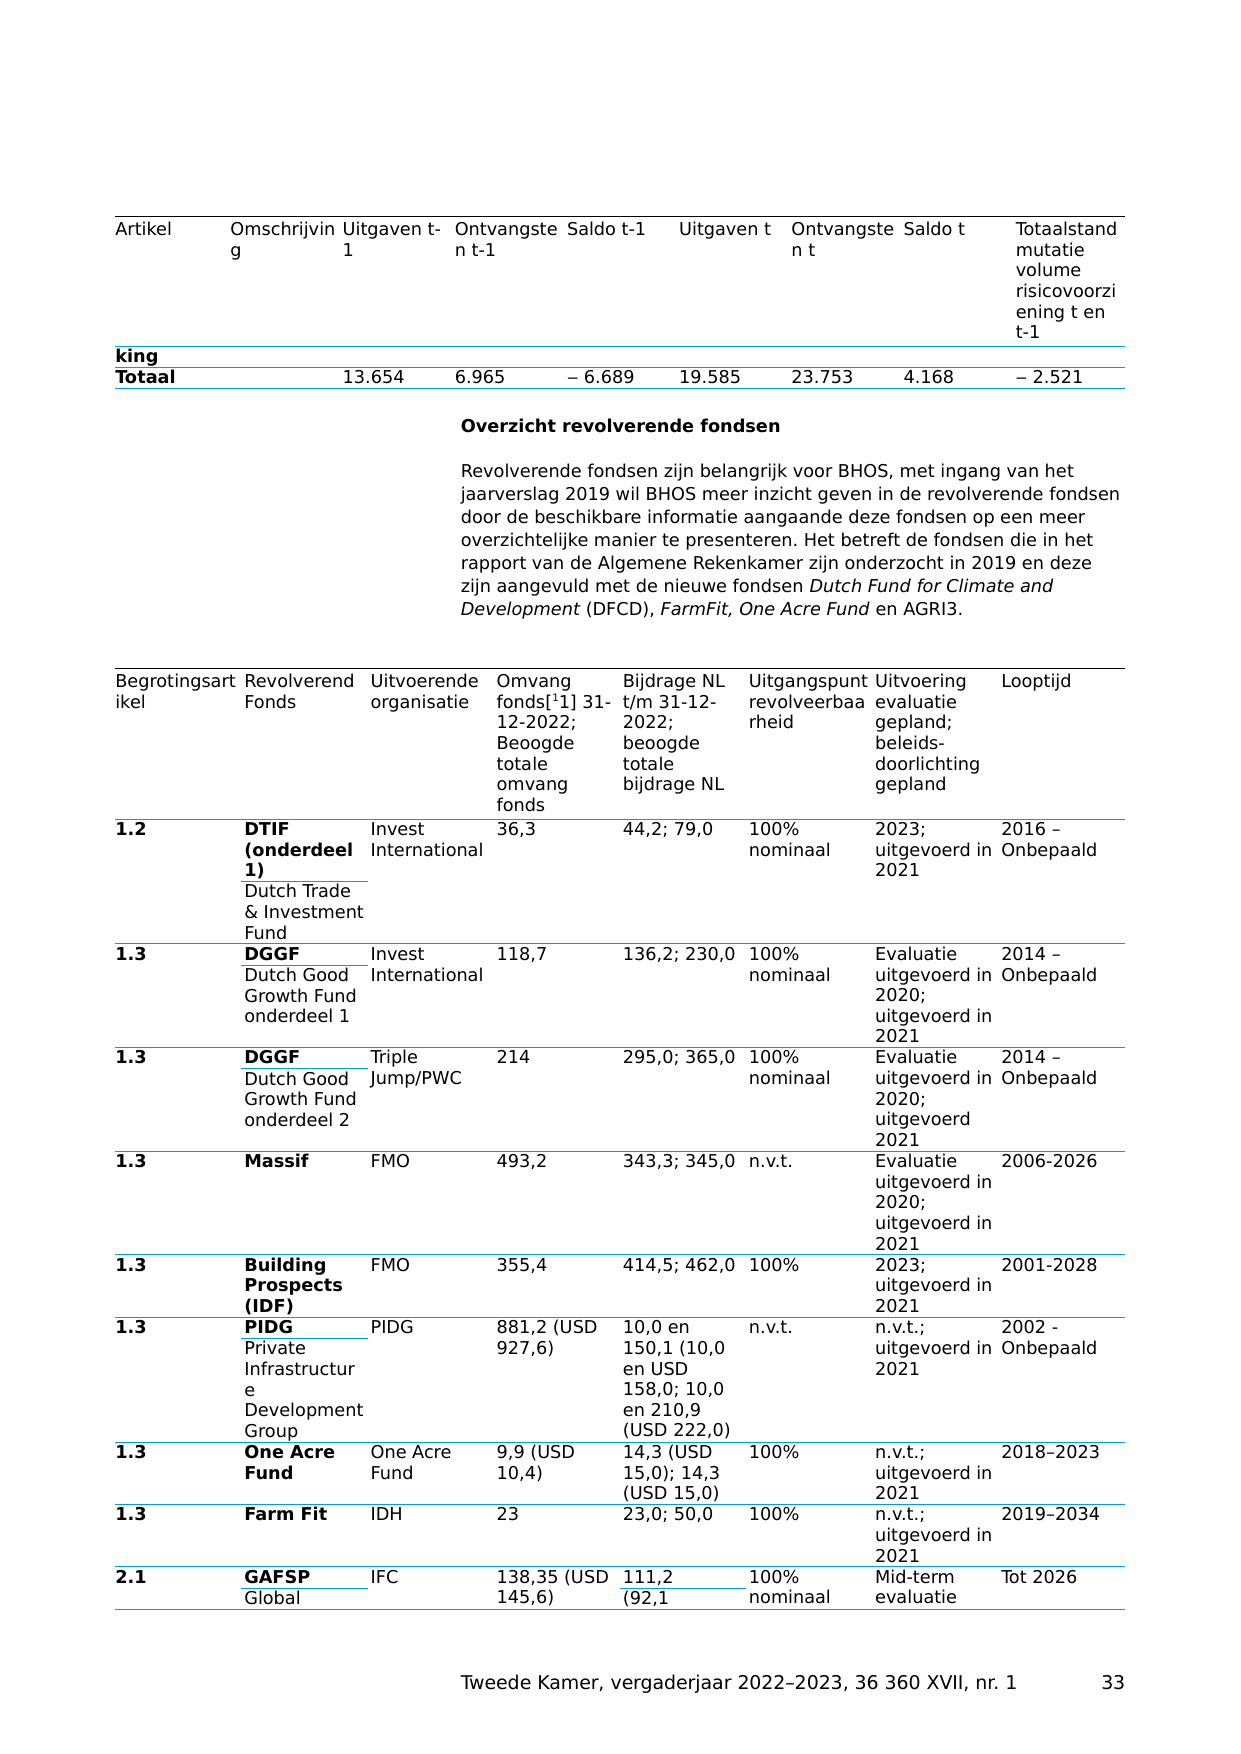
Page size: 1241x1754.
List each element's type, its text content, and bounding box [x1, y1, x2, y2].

table_cell Totaalstand mutatie volume risicovoorziening t en t-1 [1013, 217, 1125, 346]
table_cell 2018–2023 [998, 1443, 1125, 1504]
table_cell 881,2 (USD 927,6) [494, 1318, 620, 1441]
table_cell Begrotingsartikel [115, 669, 241, 818]
table_cell Dutch Trade & Investment Fund [241, 882, 367, 943]
table_cell [900, 347, 1013, 367]
table_cell Ontvangsten t [788, 217, 900, 346]
table_cell 1.3 [115, 944, 241, 1047]
table_cell Private Infrastructure Development Group [241, 1339, 367, 1441]
table_cell Mid-term evaluatie [872, 1567, 998, 1608]
table_cell king [115, 347, 227, 367]
text Revolverende fondsen zijn belangrijk voor BHOS, met ingang van het jaarverslag 2019 wil BHOS meer inzicht geven in de revolverende fondsen door de beschikbare informatie aangaande deze fondsen op een meer overzichtelijke manier te presenteren. Het betreft de fondsen die in het rapport van de Algemene Rekenkamer zijn onderzocht in 2019 en deze zijn aangevuld met de nieuwe fondsen Dutch Fund for Climate and Development (DFCD), FarmFit, One Acre Fund en AGRI3. [461, 459, 1125, 620]
table_cell Tot 2026 [998, 1567, 1125, 1608]
table_cell Looptijd [998, 669, 1125, 818]
table_cell Uitgangspunt revolveerbaarheid [746, 669, 872, 818]
table_cell IFC [368, 1567, 493, 1608]
text Overzicht revolverende fondsen [461, 414, 1125, 437]
table_cell Uitgaven t-1 [340, 217, 452, 346]
table_cell 1.3 [115, 1443, 241, 1504]
table_header Tabel 6 Revolverende fondsen (bedragen x € 1 miljoen) [115, 643, 1125, 668]
table_cell 100% nominaal [746, 944, 872, 1047]
table_cell 1.3 [115, 1048, 241, 1151]
table_cell [340, 347, 452, 367]
table_cell 111,2 [620, 1567, 746, 1587]
table_cell 14,3 (USD 15,0); 14,3 (USD 15,0) [620, 1443, 746, 1504]
table_cell 138,35 (USD 145,6) [494, 1567, 620, 1608]
table_cell 36,3 [494, 820, 620, 943]
table_cell Bijdrage NL t/m 31-12-2022; beoogde totale bijdrage NL [620, 669, 746, 818]
table_cell DGGF [241, 1048, 367, 1068]
table_cell 2014 –Onbepaald [998, 1048, 1125, 1151]
table_cell [227, 347, 339, 367]
table_cell 118,7 [494, 944, 620, 1047]
table_cell ‒ 6.689 [564, 368, 676, 388]
table_cell 19.585 [676, 368, 788, 388]
table_cell 10,0 en 150,1 (10,0 en USD 158,0; 10,0 en 210,9 (USD 222,0) [620, 1318, 746, 1441]
table_cell Uitgaven t [676, 217, 788, 346]
table_cell 2023; uitgevoerd in 2021 [872, 820, 998, 943]
table_cell (92,1 [620, 1589, 746, 1608]
table_cell 2014 – Onbepaald [998, 944, 1125, 1047]
table_cell Invest International [368, 944, 493, 1047]
table_cell 1.3 [115, 1318, 241, 1441]
table_cell 2016 – Onbepaald [998, 820, 1125, 943]
table_cell [788, 347, 900, 367]
table_cell ‒ 2.521 [1013, 368, 1125, 388]
table_header Tabel 5 Overzicht uitgaven en ontvangsten garanties (bedragen x € 1.000) [115, 191, 1125, 216]
table_cell [564, 347, 676, 367]
table_cell Invest International [368, 820, 493, 943]
table_cell 2.1 [115, 1567, 241, 1608]
table_cell 2002 - Onbepaald [998, 1318, 1125, 1441]
table_cell Uitvoerende organisatie [368, 669, 493, 818]
table_cell 23 [494, 1505, 620, 1566]
table_cell n.v.t.; uitgevoerd in 2021 [872, 1318, 998, 1441]
table_cell 295,0; 365,0 [620, 1048, 746, 1151]
table_cell Building Prospects (IDF) [241, 1255, 367, 1317]
table_cell 2006-2026 [998, 1152, 1125, 1254]
table_cell Dutch Good Growth Fund onderdeel 1 [241, 966, 367, 1047]
table_cell FMO [368, 1152, 493, 1254]
table_cell 100% nominaal [746, 1048, 872, 1151]
table_cell Omschrijving [227, 217, 339, 346]
table_cell 2019–2034 [998, 1505, 1125, 1566]
table_cell 2023; uitgevoerd in 2021 [872, 1255, 998, 1317]
table_cell 13.654 [340, 368, 452, 388]
table_cell n.v.t. [746, 1152, 872, 1254]
table_cell 6.965 [452, 368, 564, 388]
table_cell Dutch Good Growth Fund onderdeel 2 [241, 1069, 367, 1151]
table_cell 23.753 [788, 368, 900, 388]
table_cell Revolverend Fonds [241, 669, 367, 818]
table_cell Massif [241, 1152, 367, 1254]
table_cell 136,2; 230,0 [620, 944, 746, 1047]
table_cell PIDG [241, 1318, 367, 1338]
table_cell DGGF [241, 944, 367, 964]
table_cell n.v.t. [746, 1318, 872, 1441]
table_cell 100% [746, 1443, 872, 1504]
table_cell Saldo t-1 [564, 217, 676, 346]
table_cell 4.168 [900, 368, 1013, 388]
table_cell GAFSP [241, 1567, 367, 1587]
table_cell 100% nominaal [746, 820, 872, 943]
table_cell 1.3 [115, 1255, 241, 1317]
table_cell 355,4 [494, 1255, 620, 1317]
table_cell 1.3 [115, 1505, 241, 1566]
table_cell [1013, 347, 1125, 367]
table_cell One Acre Fund [368, 1443, 493, 1504]
table_cell [227, 368, 339, 388]
table_cell Evaluatie uitgevoerd in 2020; uitgevoerd in 2021 [872, 944, 998, 1047]
table_cell 414,5; 462,0 [620, 1255, 746, 1317]
table_cell Ontvangsten t-1 [452, 217, 564, 346]
table_cell 493,2 [494, 1152, 620, 1254]
table_cell Saldo t [900, 217, 1013, 346]
table_cell Global [241, 1589, 367, 1608]
table_cell Totaal [115, 368, 227, 388]
table_cell Triple Jump/PWC [368, 1048, 493, 1151]
table_cell 44,2; 79,0 [620, 820, 746, 943]
table_cell 100% nominaal [746, 1567, 872, 1608]
table_cell [452, 347, 564, 367]
table_cell n.v.t.; uitgevoerd in 2021 [872, 1443, 998, 1504]
table_cell DTIF (onderdeel 1) [241, 820, 367, 881]
table_cell Evaluatie uitgevoerd in 2020; uitgevoerd 2021 [872, 1048, 998, 1151]
table_cell Farm Fit [241, 1505, 367, 1566]
table_cell 343,3; 345,0 [620, 1152, 746, 1254]
table_cell n.v.t.; uitgevoerd in 2021 [872, 1505, 998, 1566]
table_cell IDH [368, 1505, 493, 1566]
table_cell 214 [494, 1048, 620, 1151]
table_cell 100% [746, 1505, 872, 1566]
table_cell Artikel [115, 217, 227, 346]
table_cell PIDG [368, 1318, 493, 1441]
table_cell 23,0; 50,0 [620, 1505, 746, 1566]
table_cell Omvang fonds[11] 31-12-2022; Beoogde totale omvang fonds [494, 669, 620, 818]
table_cell 9,9 (USD 10,4) [494, 1443, 620, 1504]
table_cell 1.3 [115, 1152, 241, 1254]
table_cell Uitvoering evaluatie gepland; beleids-doorlichting gepland [872, 669, 998, 818]
table_cell 2001-2028 [998, 1255, 1125, 1317]
table_cell Evaluatie uitgevoerd in 2020; uitgevoerd in 2021 [872, 1152, 998, 1254]
table_cell 100% [746, 1255, 872, 1317]
table_cell One Acre Fund [241, 1443, 367, 1504]
table_cell 1.2 [115, 820, 241, 943]
table_cell [676, 347, 788, 367]
table_cell FMO [368, 1255, 493, 1317]
